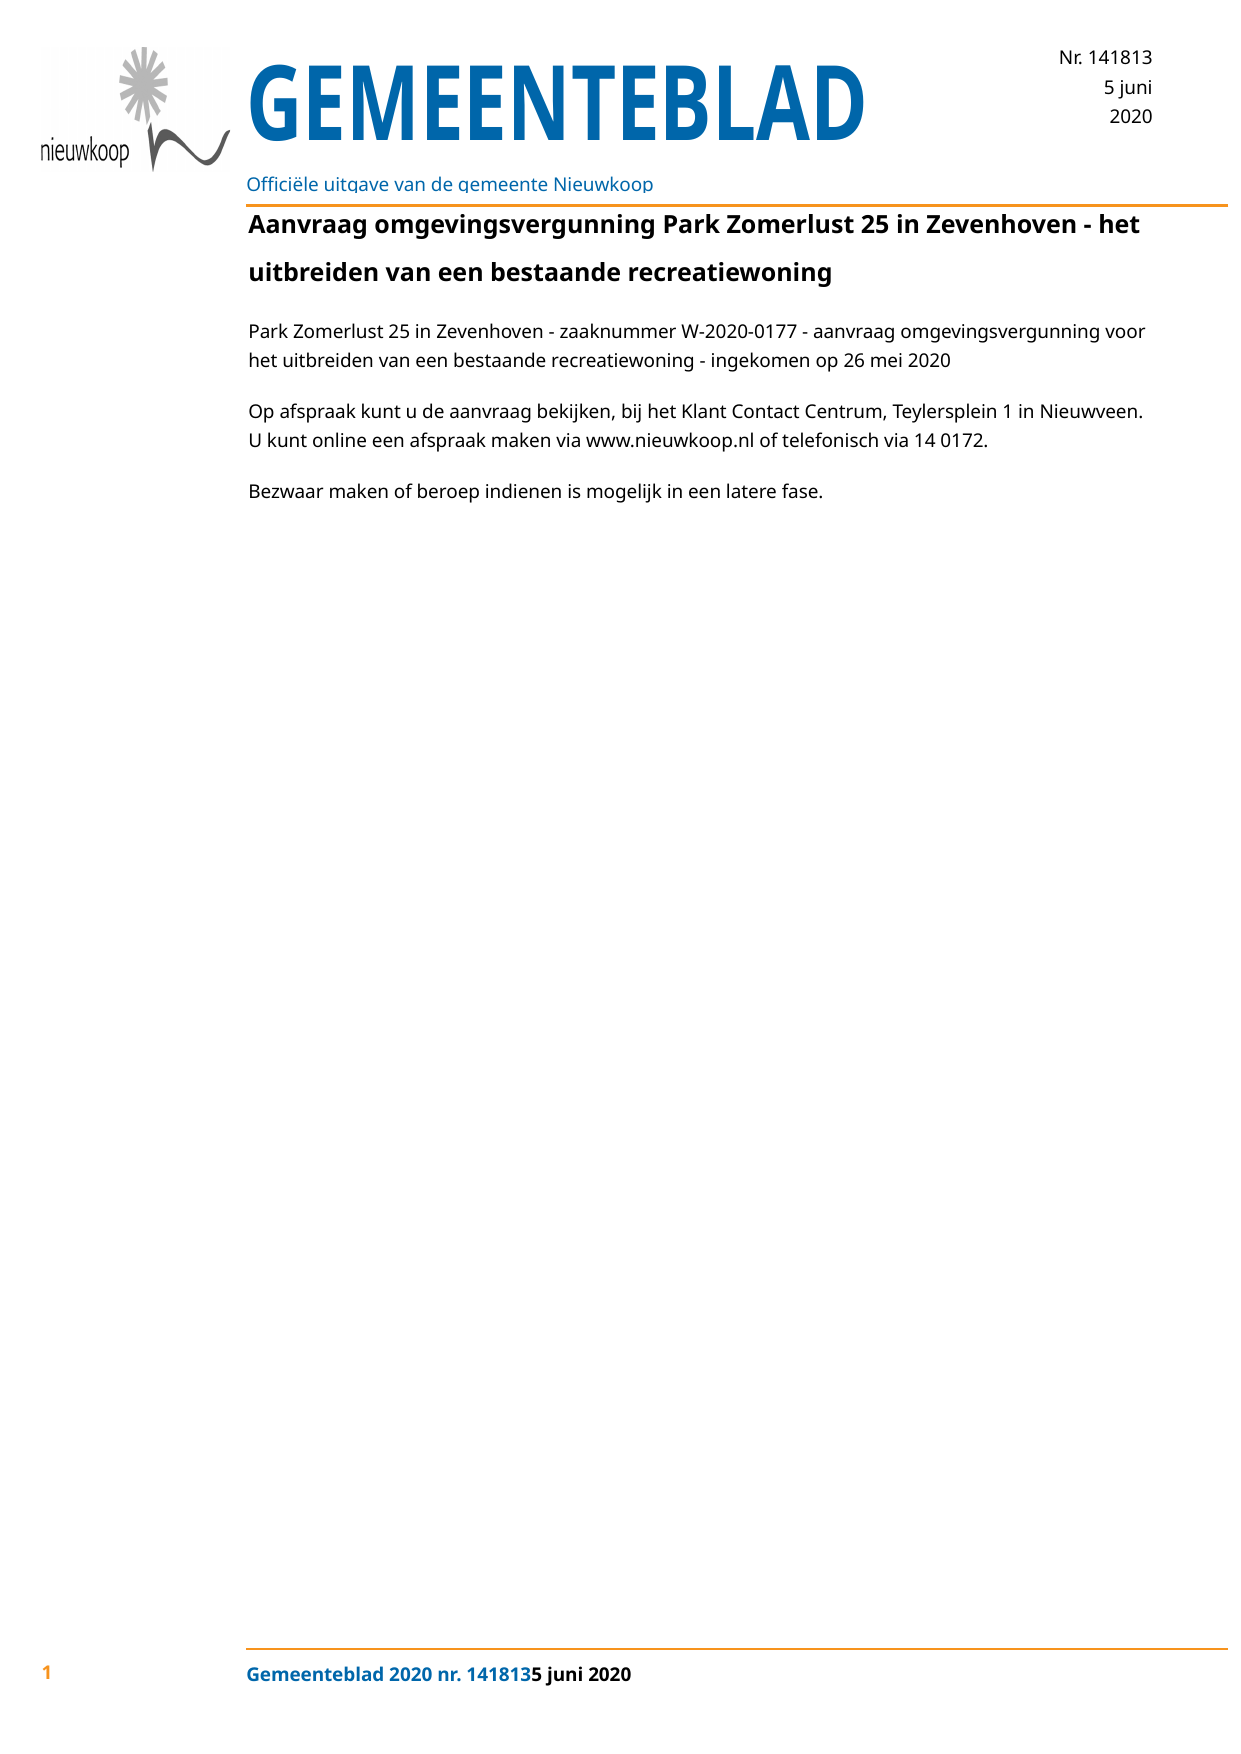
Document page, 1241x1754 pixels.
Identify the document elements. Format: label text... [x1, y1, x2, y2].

picture [41, 47, 231, 172]
text Park Zomerlust 25 in Zevenhoven - zaaknummer W-2020-0177 - aanvraag omgevingsvergunning voor het uitbreiden van een bestaande recreatiewoning - ingekomen op 26 mei 2020 [248, 318, 1152, 373]
text Aanvraag omgevingsvergunning Park Zomerlust 25 in Zevenhoven - het uitbreiden van een bestaande recreatiewoning [248, 207, 1152, 288]
text Bezwaar maken of beroep indienen is mogelijk in een latere fase. [248, 478, 1152, 504]
text Op afspraak kunt u de aanvraag bekijken, bij het Klant Contact Centrum, Teylersplein 1 in Nieuwveen. U kunt online een afspraak maken via www.nieuwkoop.nl of telefonisch via 14 0172. [248, 398, 1152, 453]
